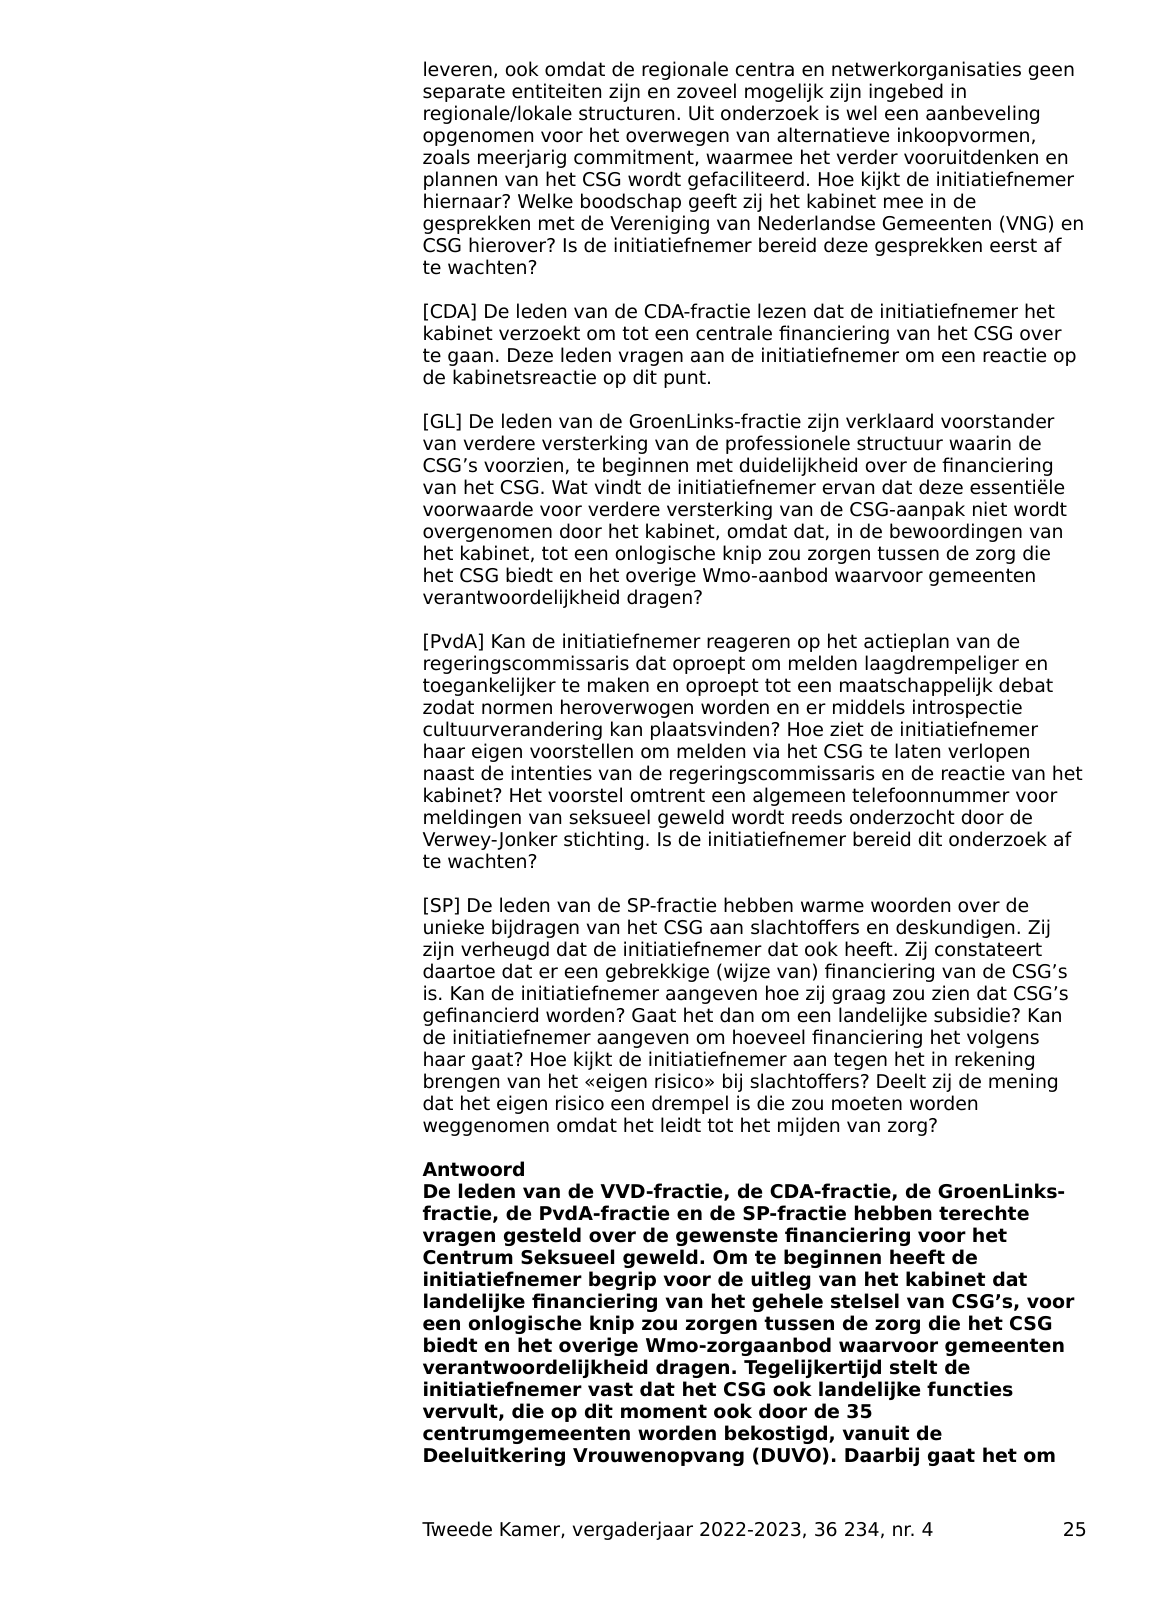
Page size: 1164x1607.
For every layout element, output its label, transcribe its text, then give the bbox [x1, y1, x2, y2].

text leveren, ook omdat de regionale centra en netwerkorganisaties geen separate entiteiten zijn en zoveel mogelijk zijn ingebed in regionale/lokale structuren. Uit onderzoek is wel een aanbeveling opgenomen voor het overwegen van alternatieve inkoopvormen, zoals meerjarig commitment, waarmee het verder vooruitdenken en plannen van het CSG wordt gefaciliteerd. Hoe kijkt de initiatiefnemer hiernaar? Welke boodschap geeft zij het kabinet mee in de gesprekken met de Vereniging van Nederlandse Gemeenten (VNG) en CSG hierover? Is de initiatiefnemer bereid deze gesprekken eerst af te wachten? [422, 59, 1087, 279]
text De leden van de VVD-fractie, de CDA-fractie, de GroenLinks-fractie, de PvdA-fractie en de SP-fractie hebben terechte vragen gesteld over de gewenste financiering voor het Centrum Seksueel geweld. Om te beginnen heeft de initiatiefnemer begrip voor de uitleg van het kabinet dat landelijke financiering van het gehele stelsel van CSG’s, voor een onlogische knip zou zorgen tussen de zorg die het CSG biedt en het overige Wmo-zorgaanbod waarvoor gemeenten verantwoordelijkheid dragen. Tegelijkertijd stelt de initiatiefnemer vast dat het CSG ook landelijke functies vervult, die op dit moment ook door de 35 centrumgemeenten worden bekostigd, vanuit de Deeluitkering Vrouwenopvang (DUVO). Daarbij gaat het om [422, 1181, 1087, 1467]
text [SP] De leden van de SP-fractie hebben warme woorden over de unieke bijdragen van het CSG aan slachtoffers en deskundigen. Zij zijn verheugd dat de initiatiefnemer dat ook heeft. Zij constateert daartoe dat er een gebrekkige (wijze van) financiering van de CSG’s is. Kan de initiatiefnemer aangeven hoe zij graag zou zien dat CSG’s gefinancierd worden? Gaat het dan om een landelijke subsidie? Kan de initiatiefnemer aangeven om hoeveel financiering het volgens haar gaat? Hoe kijkt de initiatiefnemer aan tegen het in rekening brengen van het «eigen risico» bij slachtoffers? Deelt zij de mening dat het eigen risico een drempel is die zou moeten worden weggenomen omdat het leidt tot het mijden van zorg? [422, 895, 1087, 1137]
text [PvdA] Kan de initiatiefnemer reageren op het actieplan van de regeringscommissaris dat oproept om melden laagdrempeliger en toegankelijker te maken en oproept tot een maatschappelijk debat zodat normen heroverwogen worden en er middels introspectie cultuurverandering kan plaatsvinden? Hoe ziet de initiatiefnemer haar eigen voorstellen om melden via het CSG te laten verlopen naast de intenties van de regeringscommissaris en de reactie van het kabinet? Het voorstel omtrent een algemeen telefoonnummer voor meldingen van seksueel geweld wordt reeds onderzocht door de Verwey-Jonker stichting. Is de initiatiefnemer bereid dit onderzoek af te wachten? [422, 631, 1087, 873]
text [GL] De leden van de GroenLinks-fractie zijn verklaard voorstander van verdere versterking van de professionele structuur waarin de CSG’s voorzien, te beginnen met duidelijkheid over de financiering van het CSG. Wat vindt de initiatiefnemer ervan dat deze essentiële voorwaarde voor verdere versterking van de CSG-aanpak niet wordt overgenomen door het kabinet, omdat dat, in de bewoordingen van het kabinet, tot een onlogische knip zou zorgen tussen de zorg die het CSG biedt en het overige Wmo-aanbod waarvoor gemeenten verantwoordelijkheid dragen? [422, 411, 1087, 609]
text Antwoord [422, 1159, 1087, 1181]
text [CDA] De leden van de CDA-fractie lezen dat de initiatiefnemer het kabinet verzoekt om tot een centrale financiering van het CSG over te gaan. Deze leden vragen aan de initiatiefnemer om een reactie op de kabinetsreactie op dit punt. [422, 301, 1087, 389]
